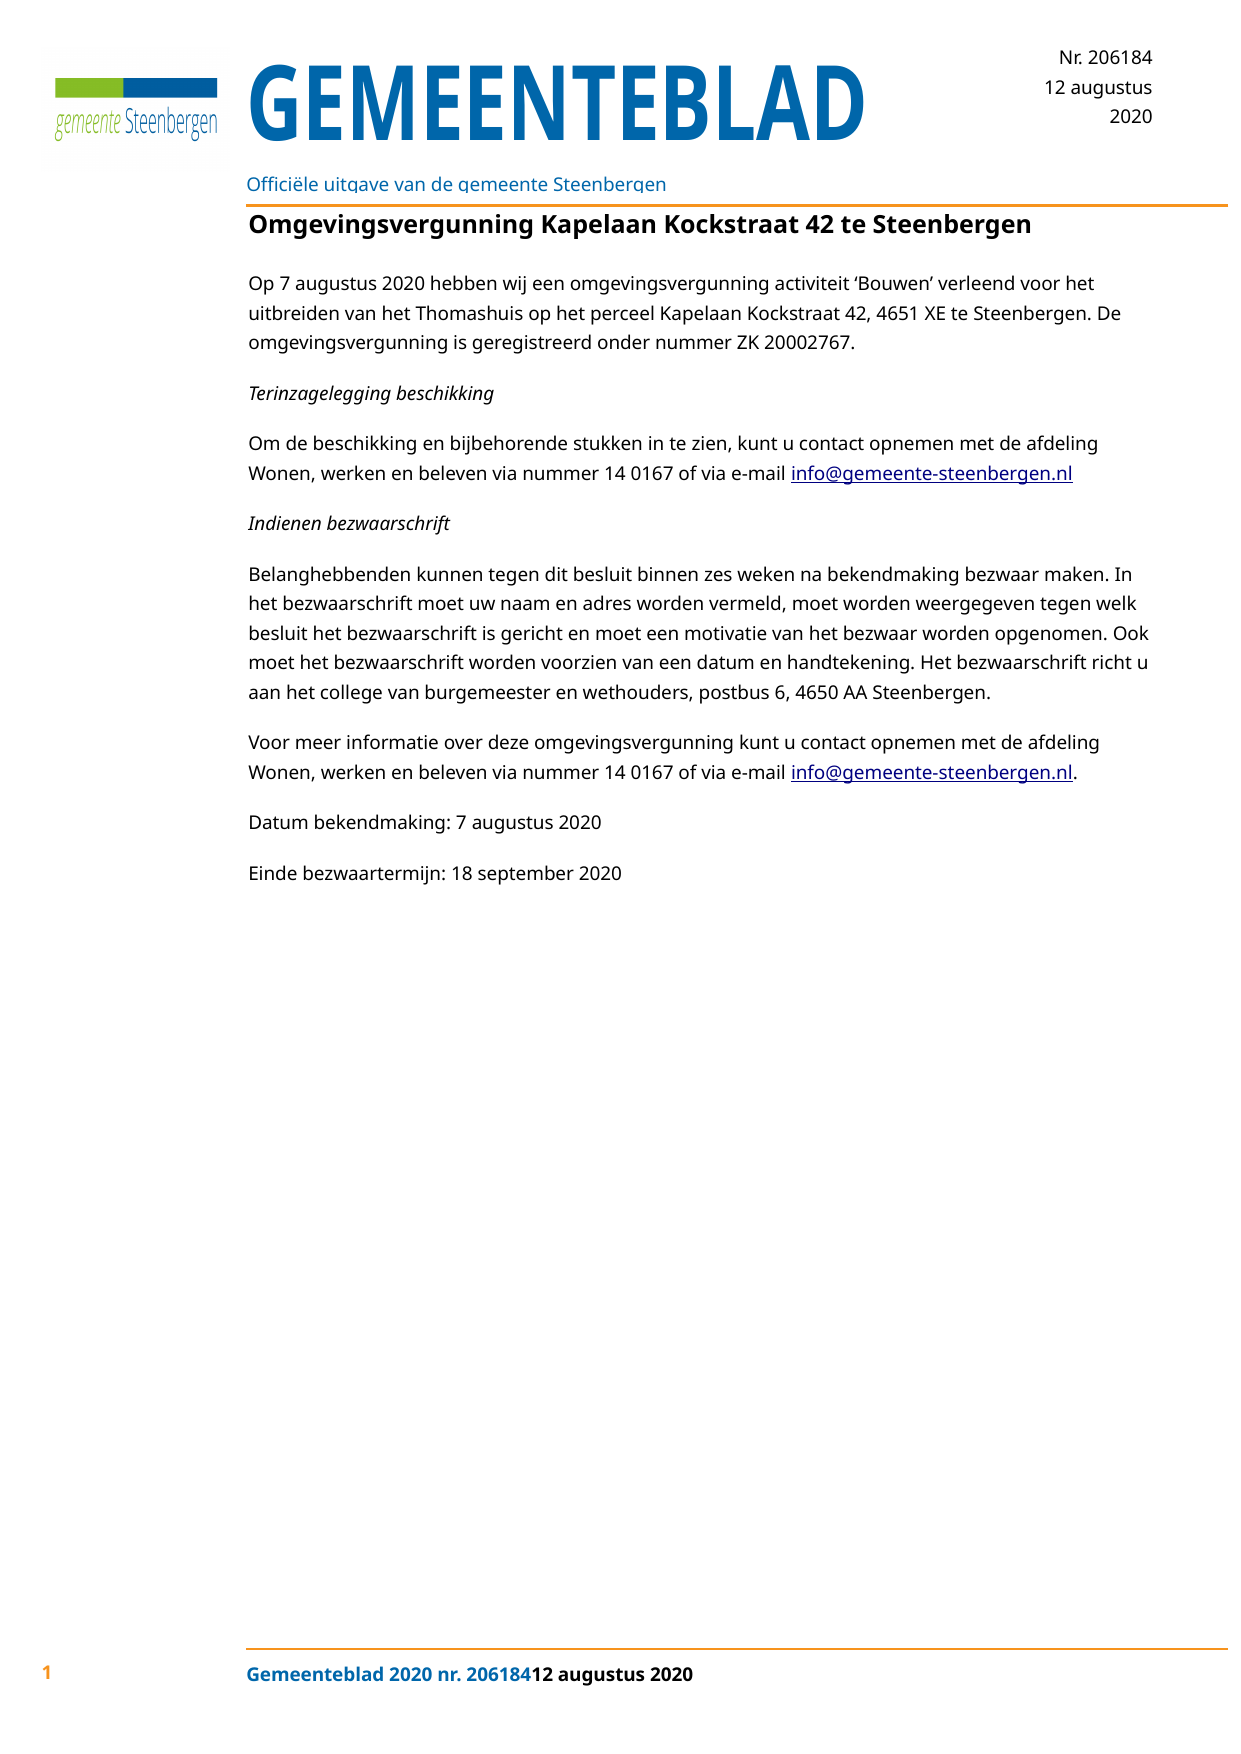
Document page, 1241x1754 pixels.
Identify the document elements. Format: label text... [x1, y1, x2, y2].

text Einde bezwaartermijn: 18 september 2020 [248, 860, 1152, 886]
text Voor meer informatie over deze omgevingsvergunning kunt u contact opnemen met de afdeling Wonen, werken en beleven via nummer 14 0167 of via e-mail info@gemeente-steenbergen.nl. [248, 729, 1152, 785]
text Omgevingsvergunning Kapelaan Kockstraat 42 te Steenbergen [248, 207, 1152, 241]
picture [41, 47, 231, 172]
text Datum bekendmaking: 7 augustus 2020 [248, 809, 1152, 835]
text Terinzagelegging beschikking [248, 380, 1152, 406]
text Belanghebbenden kunnen tegen dit besluit binnen zes weken na bekendmaking bezwaar maken. In het bezwaarschrift moet uw naam en adres worden vermeld, moet worden weergegeven tegen welk besluit het bezwaarschrift is gericht en moet een motivatie van het bezwaar worden opgenomen. Ook moet het bezwaarschrift worden voorzien van een datum en handtekening. Het bezwaarschrift richt u aan het college van burgemeester en wethouders, postbus 6, 4650 AA Steenbergen. [248, 561, 1152, 705]
text Om de beschikking en bijbehorende stukken in te zien, kunt u contact opnemen met de afdeling Wonen, werken en beleven via nummer 14 0167 of via e-mail info@gemeente-steenbergen.nl [248, 430, 1152, 486]
text Op 7 augustus 2020 hebben wij een omgevingsvergunning activiteit ‘Bouwen’ verleend voor het uitbreiden van het Thomashuis op het perceel Kapelaan Kockstraat 42, 4651 XE te Steenbergen. De omgevingsvergunning is geregistreerd onder nummer ZK 20002767. [248, 270, 1152, 355]
text Indienen bezwaarschrift [248, 510, 1152, 536]
